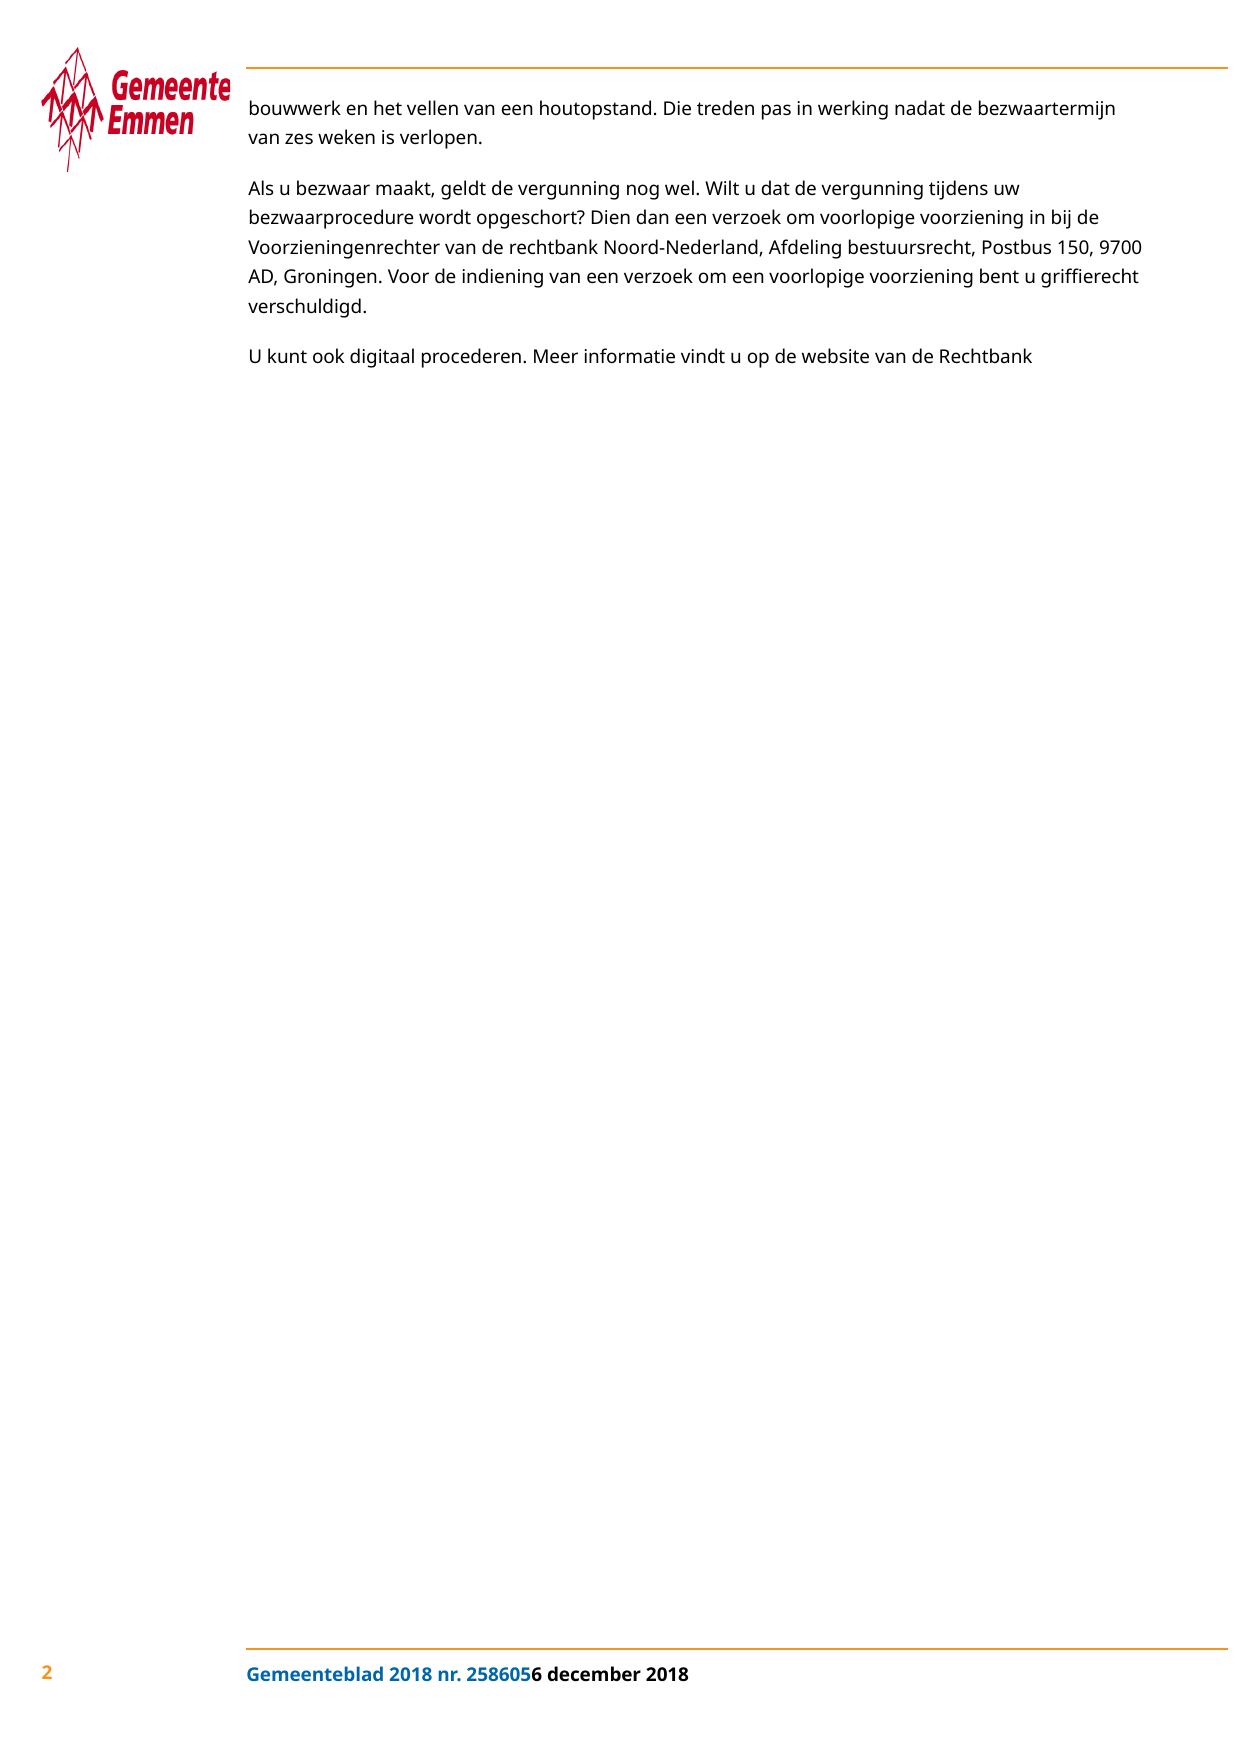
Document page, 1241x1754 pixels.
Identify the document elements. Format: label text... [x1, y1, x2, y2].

text bouwwerk en het vellen van een houtopstand. Die treden pas in werking nadat de bezwaartermijn van zes weken is verlopen. [248, 95, 1152, 150]
picture [41, 47, 231, 172]
text Als u bezwaar maakt, geldt de vergunning nog wel. Wilt u dat de vergunning tijdens uw bezwaarprocedure wordt opgeschort? Dien dan een verzoek om voorlopige voorziening in bij de Voorzieningenrechter van de rechtbank Noord-Nederland, Afdeling bestuursrecht, Postbus 150, 9700 AD, Groningen. Voor de indiening van een verzoek om een voorlopige voorziening bent u griffierecht verschuldigd. [248, 175, 1152, 319]
text U kunt ook digitaal procederen. Meer informatie vindt u op de website van de Rechtbank [248, 343, 1152, 369]
